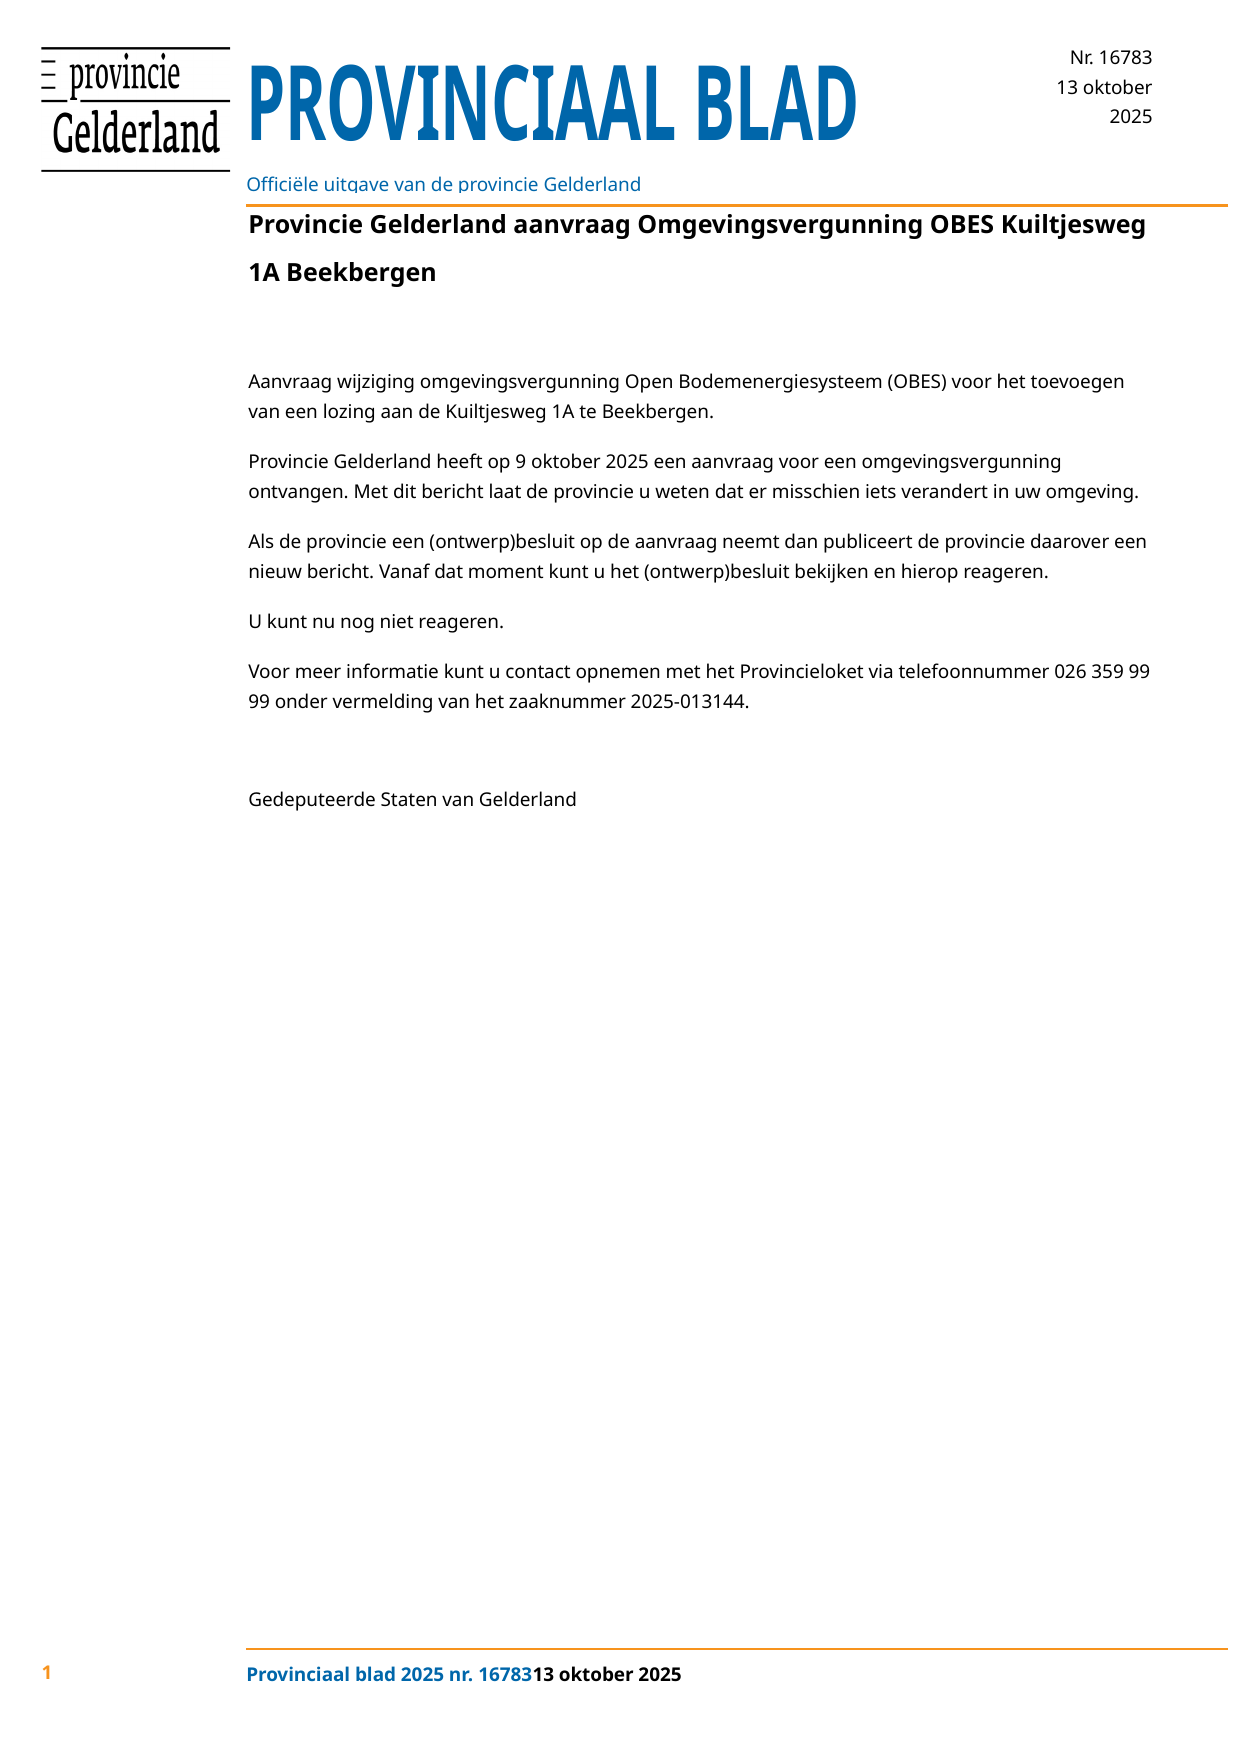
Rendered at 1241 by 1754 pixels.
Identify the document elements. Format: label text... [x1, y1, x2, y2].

text Voor meer informatie kunt u contact opnemen met het Provincieloket via telefoonnummer 026 359 99 99 onder vermelding van het zaaknummer 2025-013144. [248, 659, 1152, 714]
text Provincie Gelderland aanvraag Omgevingsvergunning OBES Kuiltjesweg 1A Beekbergen [248, 207, 1152, 288]
text Gedeputeerde Staten van Gelderland [248, 787, 1152, 812]
text Als de provincie een (ontwerp)besluit op de aanvraag neemt dan publiceert de provincie daarover een nieuw bericht. Vanaf dat moment kunt u het (ontwerp)besluit bekijken en hierop reageren. [248, 528, 1152, 584]
text Provincie Gelderland heeft op 9 oktober 2025 een aanvraag voor een omgevingsvergunning ontvangen. Met dit bericht laat de provincie u weten dat er misschien iets verandert in uw omgeving. [248, 448, 1152, 504]
text U kunt nu nog niet reageren. [248, 608, 1152, 634]
picture [41, 47, 231, 172]
text Aanvraag wijziging omgevingsvergunning Open Bodemenergiesysteem (OBES) voor het toevoegen van een lozing aan de Kuiltjesweg 1A te Beekbergen. [248, 368, 1152, 424]
